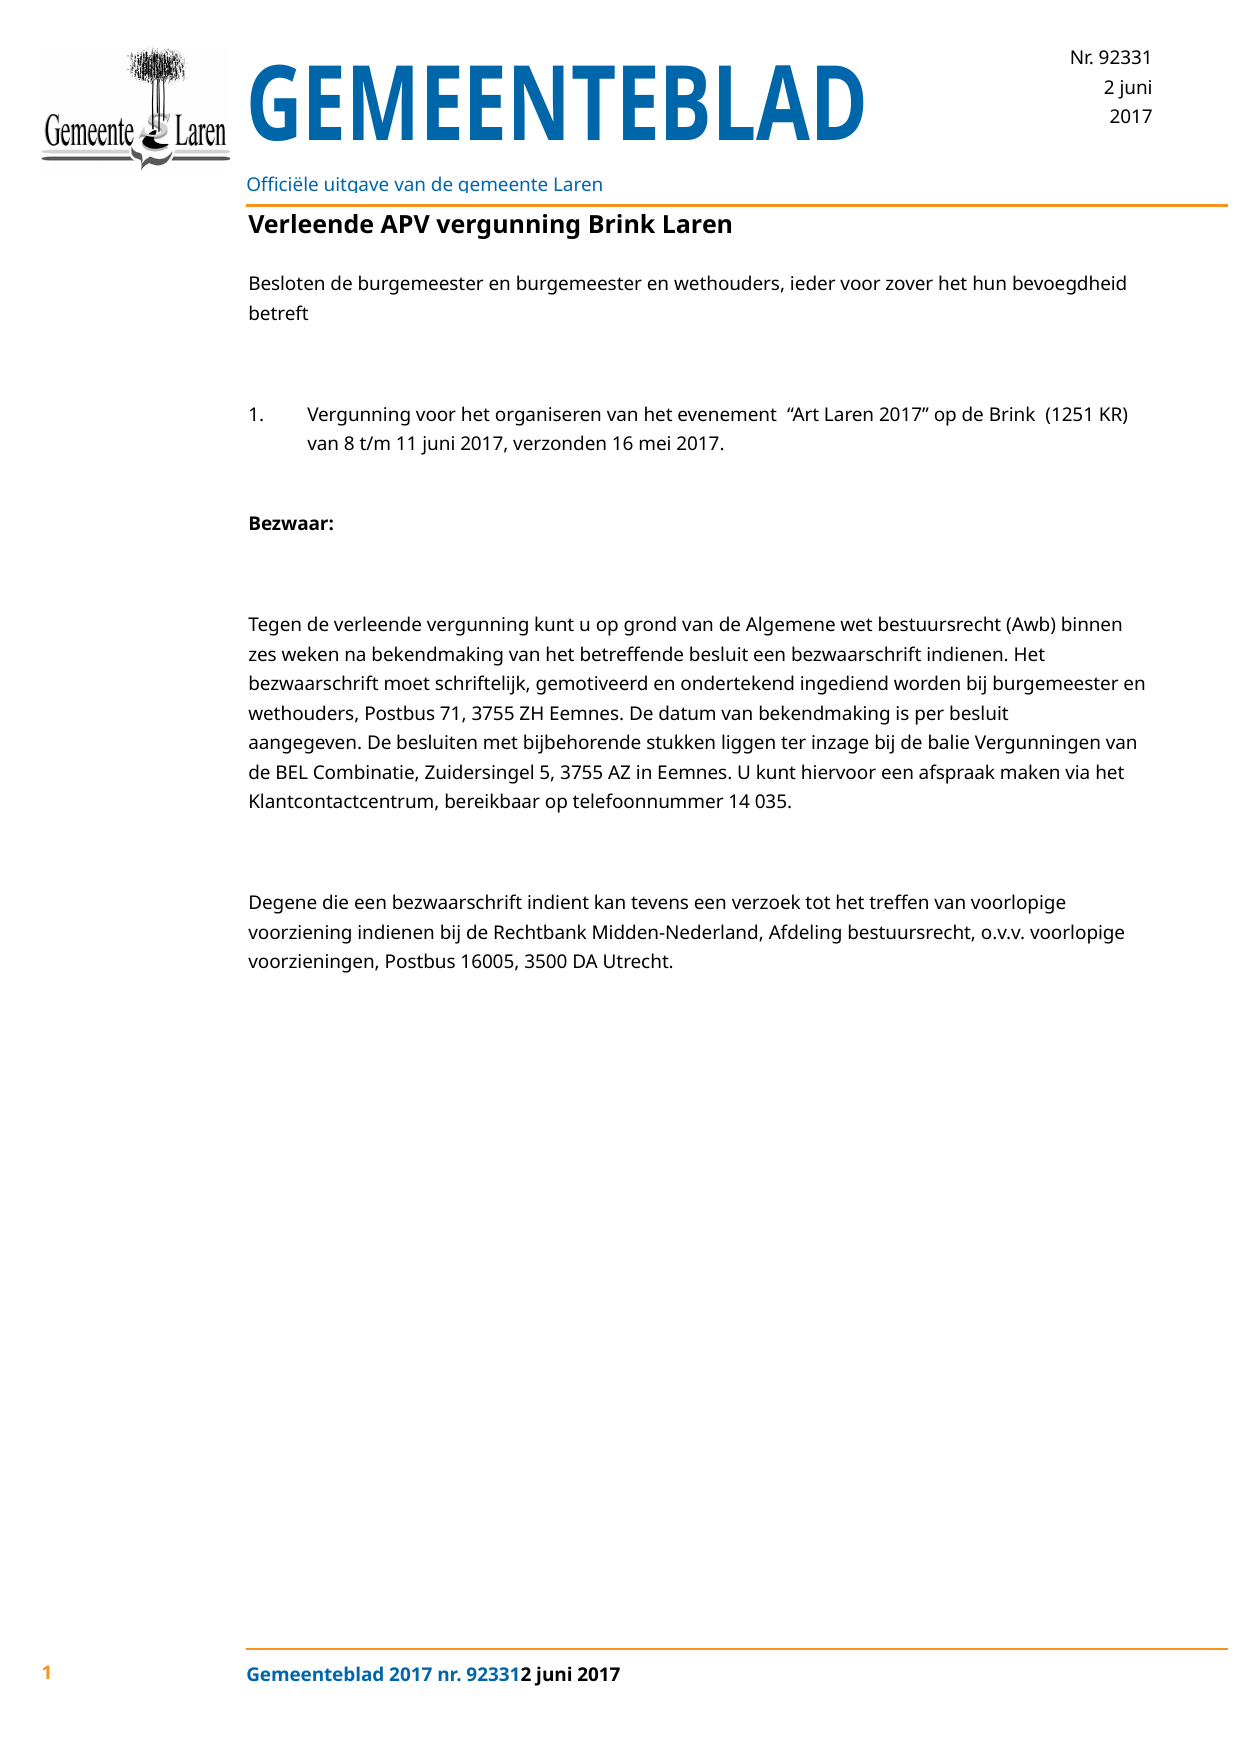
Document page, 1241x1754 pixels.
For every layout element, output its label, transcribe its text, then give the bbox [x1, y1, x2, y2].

text Bezwaar: [248, 510, 1152, 536]
picture [41, 47, 231, 172]
text Tegen de verleende vergunning kunt u op grond van de Algemene wet bestuursrecht (Awb) binnen zes weken na bekendmaking van het betreffende besluit een bezwaarschrift indienen. Het bezwaarschrift moet schriftelijk, gemotiveerd en ondertekend ingediend worden bij burgemeester en wethouders, Postbus 71, 3755 ZH Eemnes. De datum van bekendmaking is per besluit aangegeven. De besluiten met bijbehorende stukken liggen ter inzage bij de balie Vergunningen van de BEL Combinatie, Zuidersingel 5, 3755 AZ in Eemnes. U kunt hiervoor een afspraak maken via het Klantcontactcentrum, bereikbaar op telefoonnummer 14 035. [248, 611, 1152, 814]
list Vergunning voor het organiseren van het evenement “Art Laren 2017” op de Brink (1251 KR) van 8 t/m 11 juni 2017, verzonden 16 mei 2017. [248, 401, 1152, 456]
text Degene die een bezwaarschrift indient kan tevens een verzoek tot het treffen van voorlopige voorziening indienen bij de Rechtbank Midden-Nederland, Afdeling bestuursrecht, o.v.v. voorlopige voorzieningen, Postbus 16005, 3500 DA Utrecht. [248, 889, 1152, 974]
text Besloten de burgemeester en burgemeester en wethouders, ieder voor zover het hun bevoegdheid betreft [248, 270, 1152, 326]
text Verleende APV vergunning Brink Laren [248, 207, 1152, 241]
